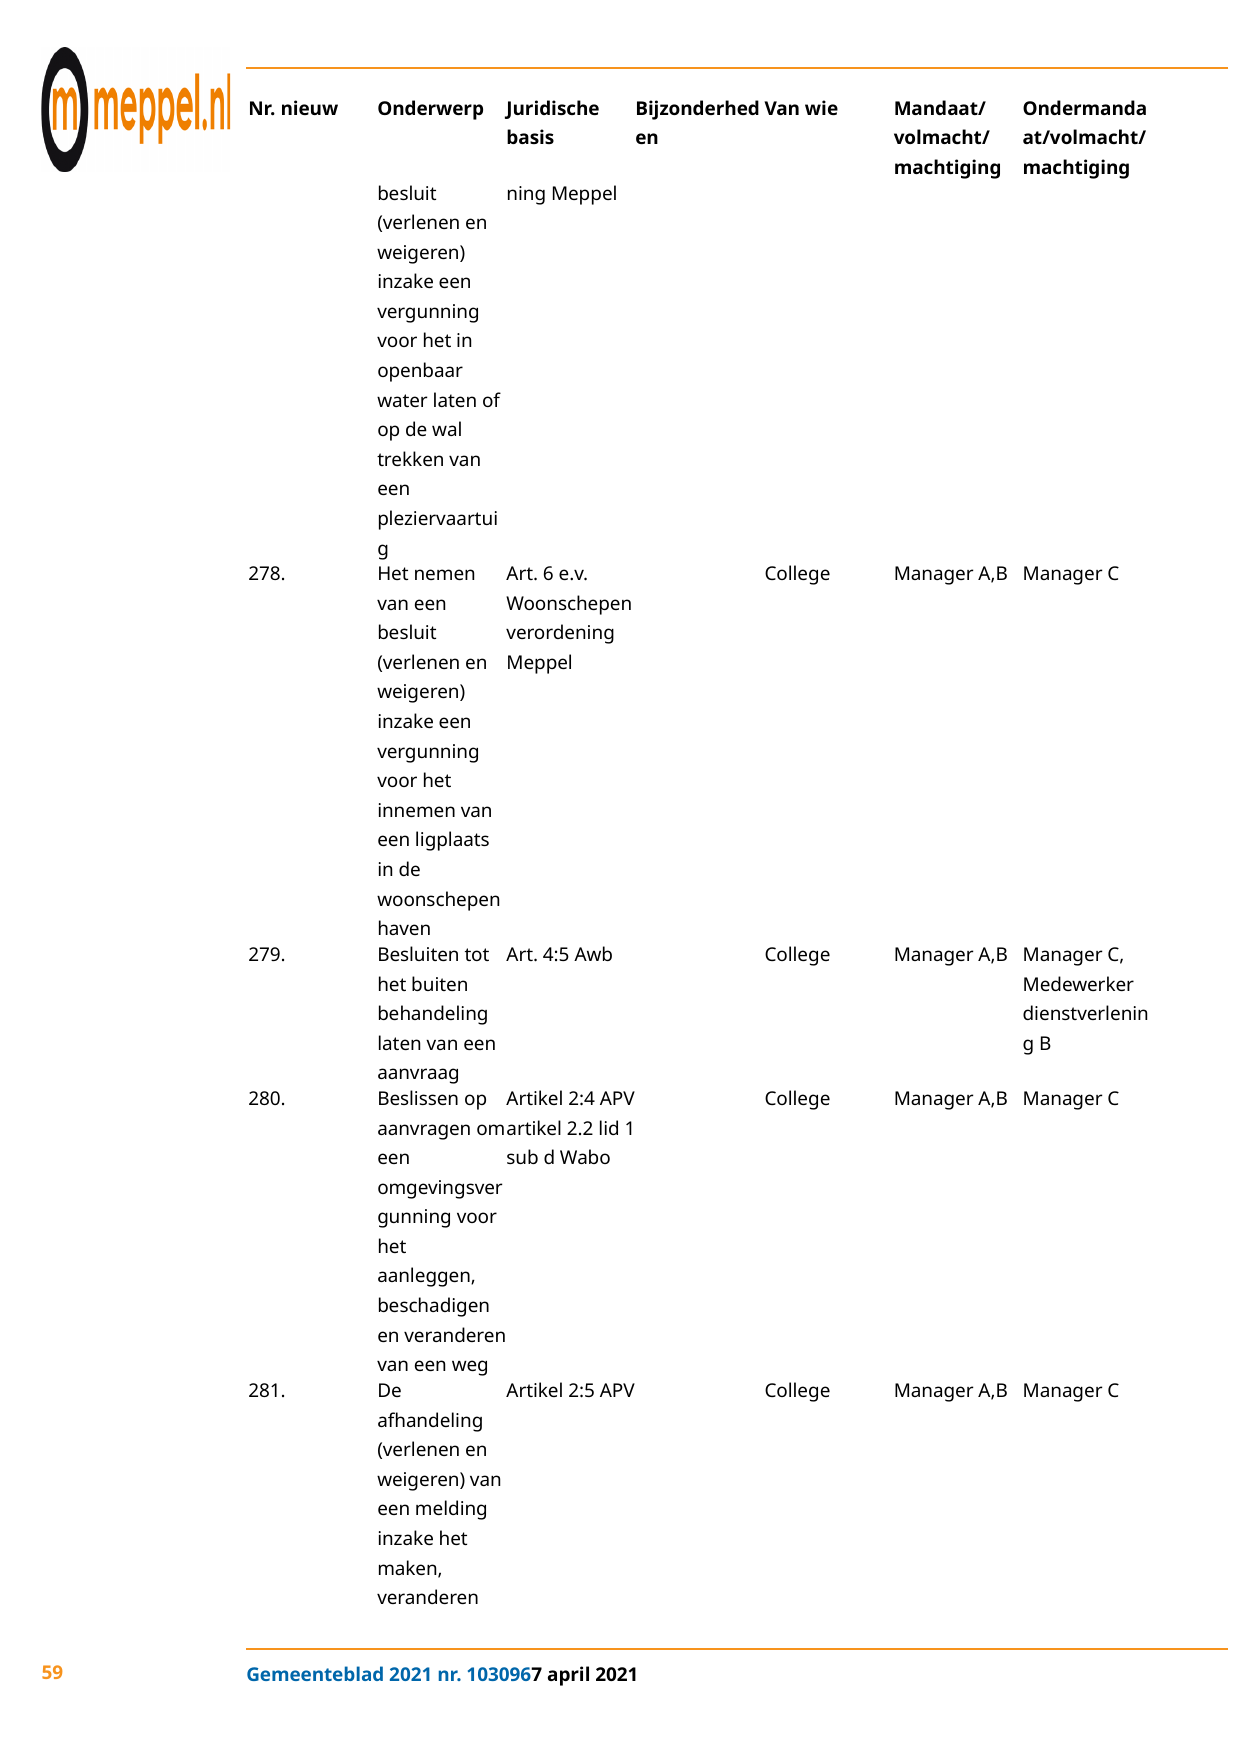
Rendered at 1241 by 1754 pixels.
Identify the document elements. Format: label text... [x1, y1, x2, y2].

table_cell [635, 941, 764, 1085]
table_cell Manager C, Medewerker dienstverlening B [1023, 941, 1152, 1085]
table_header Onderwerp [377, 95, 506, 180]
table_cell Artikel 2:4 APV artikel 2.2 lid 1 sub d Wabo [506, 1085, 635, 1377]
table_cell [1023, 180, 1152, 560]
table_cell [635, 1377, 764, 1610]
table_cell [635, 560, 764, 941]
table_header Mandaat/volmacht/machtiging [894, 95, 1022, 180]
table_cell [894, 180, 1022, 560]
table_cell College [764, 941, 893, 1085]
table_header Nr. nieuw [248, 95, 377, 180]
table_cell Manager C [1023, 1377, 1152, 1610]
table_cell Art. 4:5 Awb [506, 941, 635, 1085]
table_header Ondermandaat/volmacht/ machtiging [1023, 95, 1152, 180]
table_cell [248, 560, 377, 941]
table_header Van wie [764, 95, 893, 180]
table_cell Art. 6 e.v. Woonschepenverordening Meppel [506, 560, 635, 941]
table_cell Manager A,B [894, 1085, 1022, 1377]
table_cell Manager C [1023, 1085, 1152, 1377]
table_cell [764, 180, 893, 560]
table_cell College [764, 560, 893, 941]
table_cell [248, 1085, 377, 1377]
table_cell Het nemen van een besluit (verlenen en weigeren) inzake een vergunning voor het innemen van een ligplaats in de woonschepenhaven [377, 560, 506, 941]
table_header Juridische basis [506, 95, 635, 180]
table_cell Manager A,B [894, 1377, 1022, 1610]
table_cell [248, 941, 377, 1085]
table_cell College [764, 1085, 893, 1377]
table_cell Artikel 2:5 APV [506, 1377, 635, 1610]
table_cell [248, 1377, 377, 1610]
table_cell besluit (verlenen en weigeren) inzake een vergunning voor het in openbaar water laten of op de wal trekken van een pleziervaartuig [377, 180, 506, 560]
table_cell Beslissen op aanvragen om een omgevingsvergunning voor het aanleggen, beschadigen en veranderen van een weg [377, 1085, 506, 1377]
table_cell Besluiten tot het buiten behandeling laten van een aanvraag [377, 941, 506, 1085]
table_cell [248, 180, 377, 560]
table_cell ning Meppel [506, 180, 635, 560]
table_header Bijzonderheden [635, 95, 764, 180]
table_cell Manager A,B [894, 560, 1022, 941]
table_cell Manager A,B [894, 941, 1022, 1085]
table_cell De afhandeling (verlenen en weigeren) van een melding inzake het maken, veranderen [377, 1377, 506, 1610]
table_cell [635, 180, 764, 560]
table_cell [635, 1085, 764, 1377]
table_cell College [764, 1377, 893, 1610]
table_cell Manager C [1023, 560, 1152, 941]
picture [41, 47, 231, 172]
